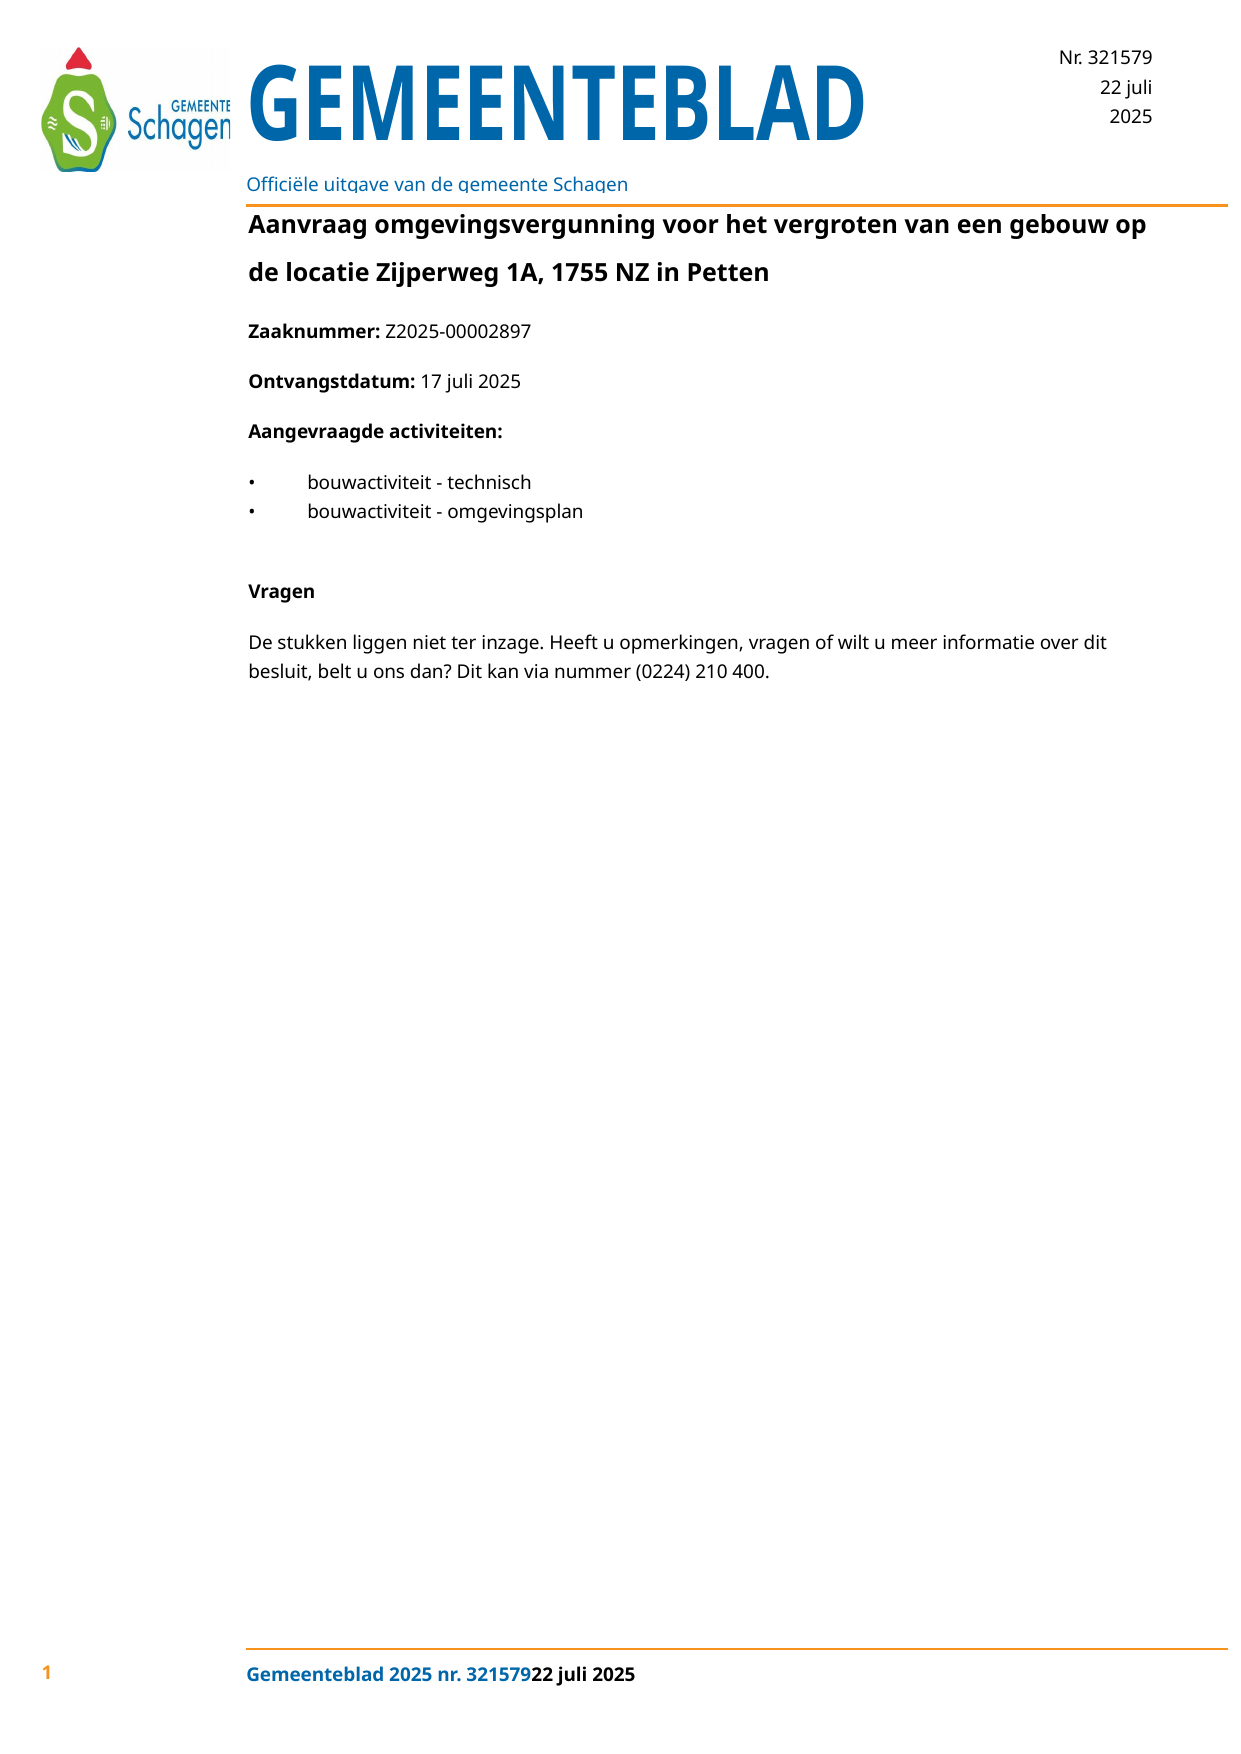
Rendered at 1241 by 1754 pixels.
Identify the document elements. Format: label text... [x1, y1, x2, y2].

picture [41, 47, 231, 172]
text Aangevraagde activiteiten: [248, 419, 1152, 444]
text Aanvraag omgevingsvergunning voor het vergroten van een gebouw op de locatie Zijperweg 1A, 1755 NZ in Petten [248, 207, 1152, 288]
text Zaaknummer: Z2025-00002897 [248, 318, 1152, 344]
list bouwactiviteit - omgevingsplan [248, 499, 1152, 524]
text Vragen [248, 579, 1152, 604]
text De stukken liggen niet ter inzage. Heeft u opmerkingen, vragen of wilt u meer informatie over dit besluit, belt u ons dan? Dit kan via nummer (0224) 210 400. [248, 629, 1152, 684]
text Ontvangstdatum: 17 juli 2025 [248, 368, 1152, 394]
list bouwactiviteit - technisch [248, 469, 1152, 495]
